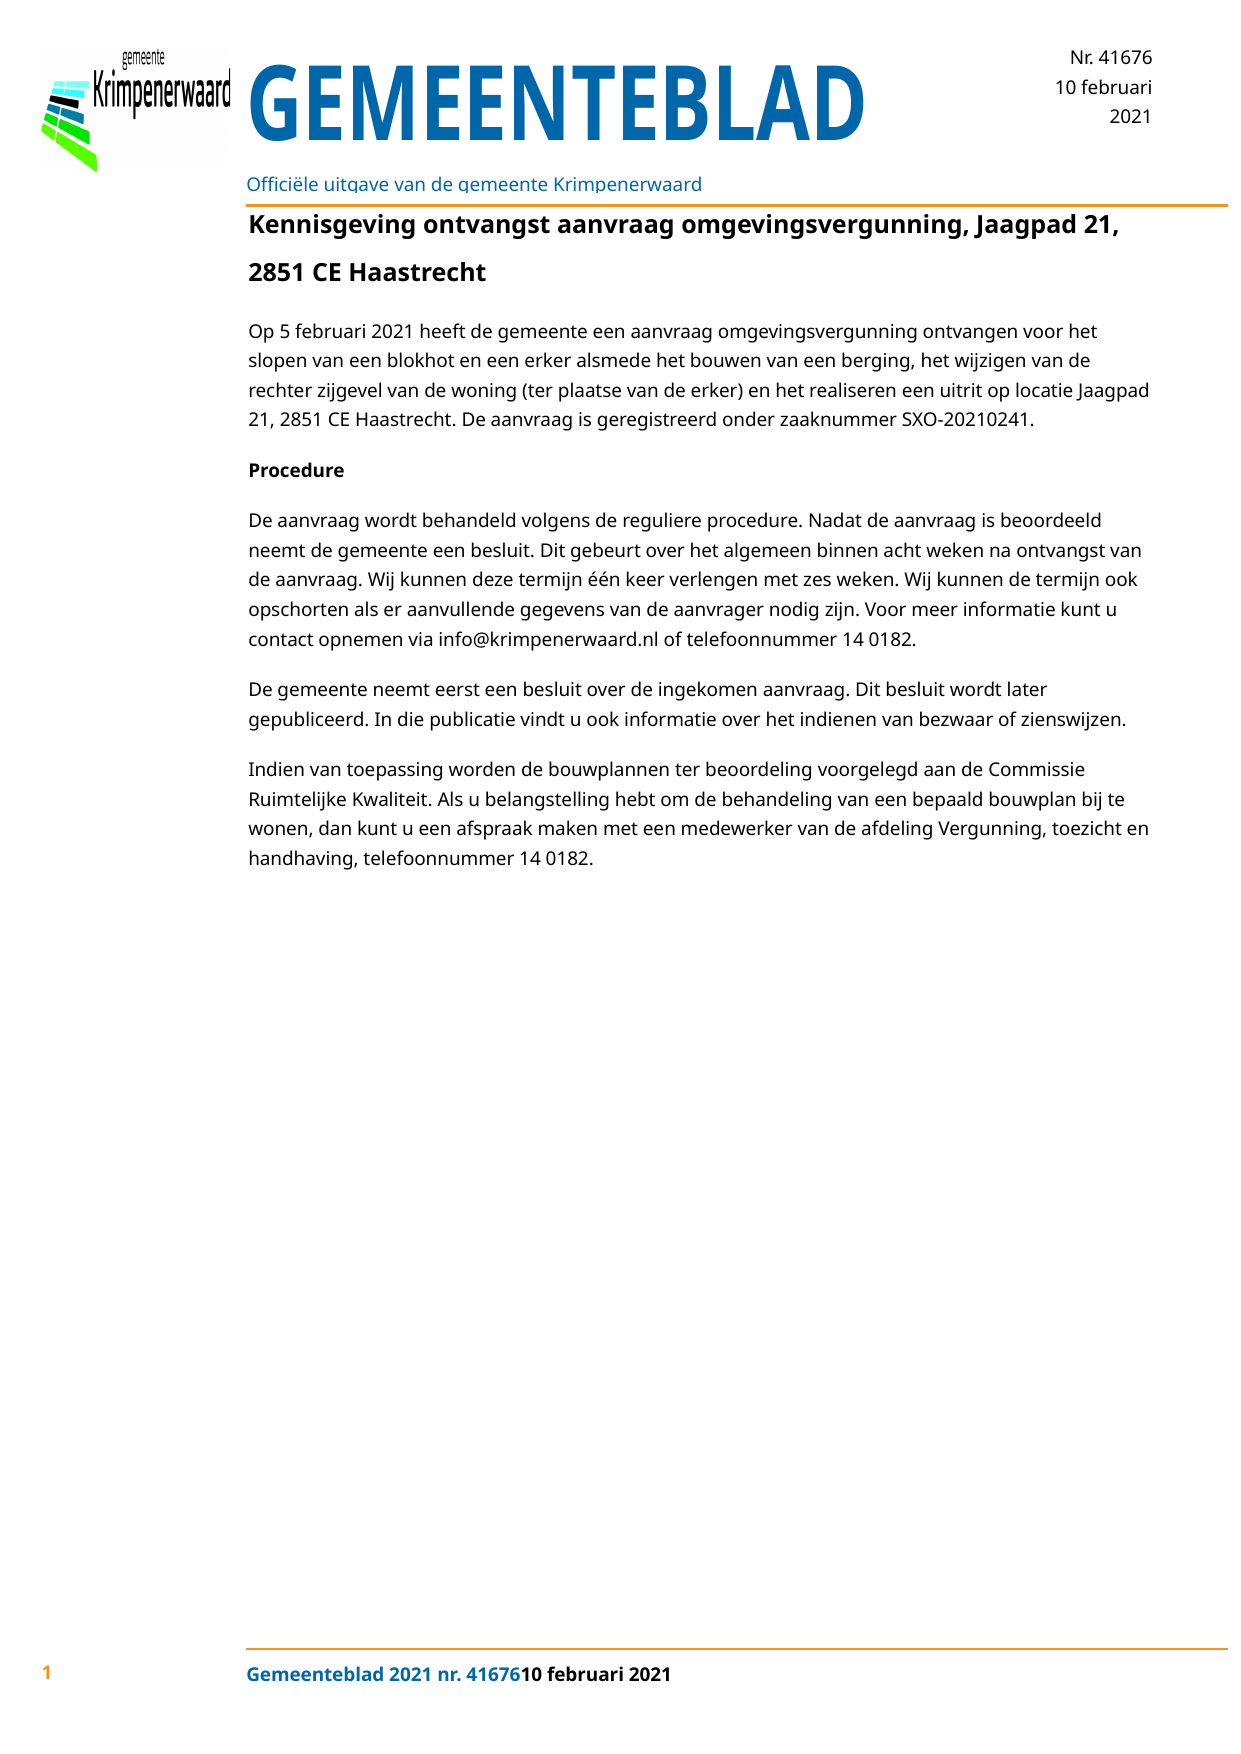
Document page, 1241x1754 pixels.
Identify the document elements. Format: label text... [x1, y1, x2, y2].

text Procedure [248, 457, 1152, 483]
text Op 5 februari 2021 heeft de gemeente een aanvraag omgevingsvergunning ontvangen voor het slopen van een blokhot en een erker alsmede het bouwen van een berging, het wijzigen van de rechter zijgevel van de woning (ter plaatse van de erker) en het realiseren een uitrit op locatie Jaagpad 21, 2851 CE Haastrecht. De aanvraag is geregistreerd onder zaaknummer SXO-20210241. [248, 318, 1152, 432]
text De aanvraag wordt behandeld volgens de reguliere procedure. Nadat de aanvraag is beoordeeld neemt de gemeente een besluit. Dit gebeurt over het algemeen binnen acht weken na ontvangst van de aanvraag. Wij kunnen deze termijn één keer verlengen met zes weken. Wij kunnen de termijn ook opschorten als er aanvullende gegevens van de aanvrager nodig zijn. Voor meer informatie kunt u contact opnemen via info@krimpenerwaard.nl of telefoonnummer 14 0182. [248, 507, 1152, 652]
picture [41, 47, 231, 172]
text Kennisgeving ontvangst aanvraag omgevingsvergunning, Jaagpad 21, 2851 CE Haastrecht [248, 207, 1152, 288]
text Indien van toepassing worden de bouwplannen ter beoordeling voorgelegd aan de Commissie Ruimtelijke Kwaliteit. Als u belangstelling hebt om de behandeling van een bepaald bouwplan bij te wonen, dan kunt u een afspraak maken met een medewerker van de afdeling Vergunning, toezicht en handhaving, telefoonnummer 14 0182. [248, 756, 1152, 871]
text De gemeente neemt eerst een besluit over de ingekomen aanvraag. Dit besluit wordt later gepubliceerd. In die publicatie vindt u ook informatie over het indienen van bezwaar of zienswijzen. [248, 676, 1152, 732]
